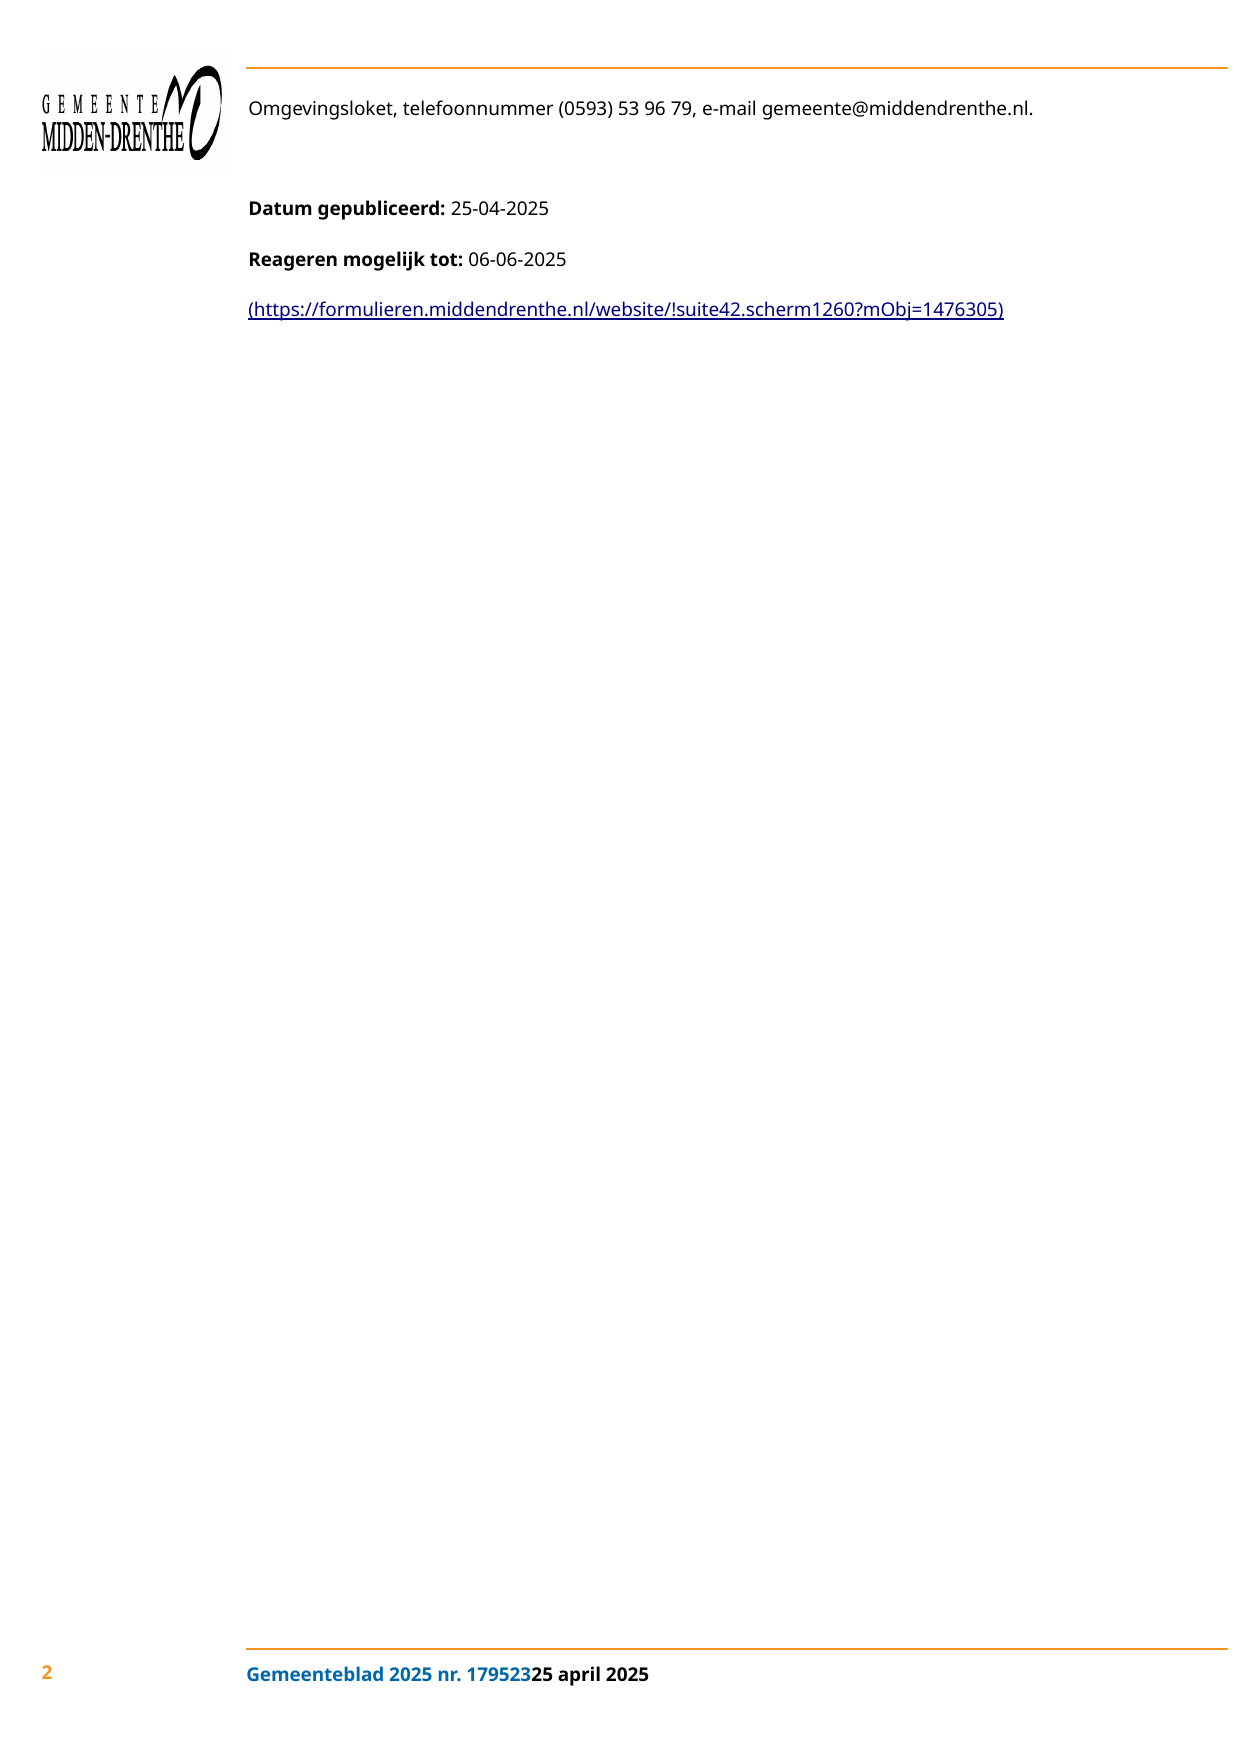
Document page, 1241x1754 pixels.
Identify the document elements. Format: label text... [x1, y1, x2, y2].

text Reageren mogelijk tot: 06-06-2025 [248, 246, 1152, 272]
text (https://formulieren.middendrenthe.nl/website/!suite42.scherm1260?mObj=1476305) [248, 296, 1152, 322]
picture [41, 47, 231, 172]
text Datum gepubliceerd: 25-04-2025 [248, 196, 1152, 221]
text Omgevingsloket, telefoonnummer (0593) 53 96 79, e-mail gemeente@middendrenthe.nl. [248, 95, 1152, 121]
